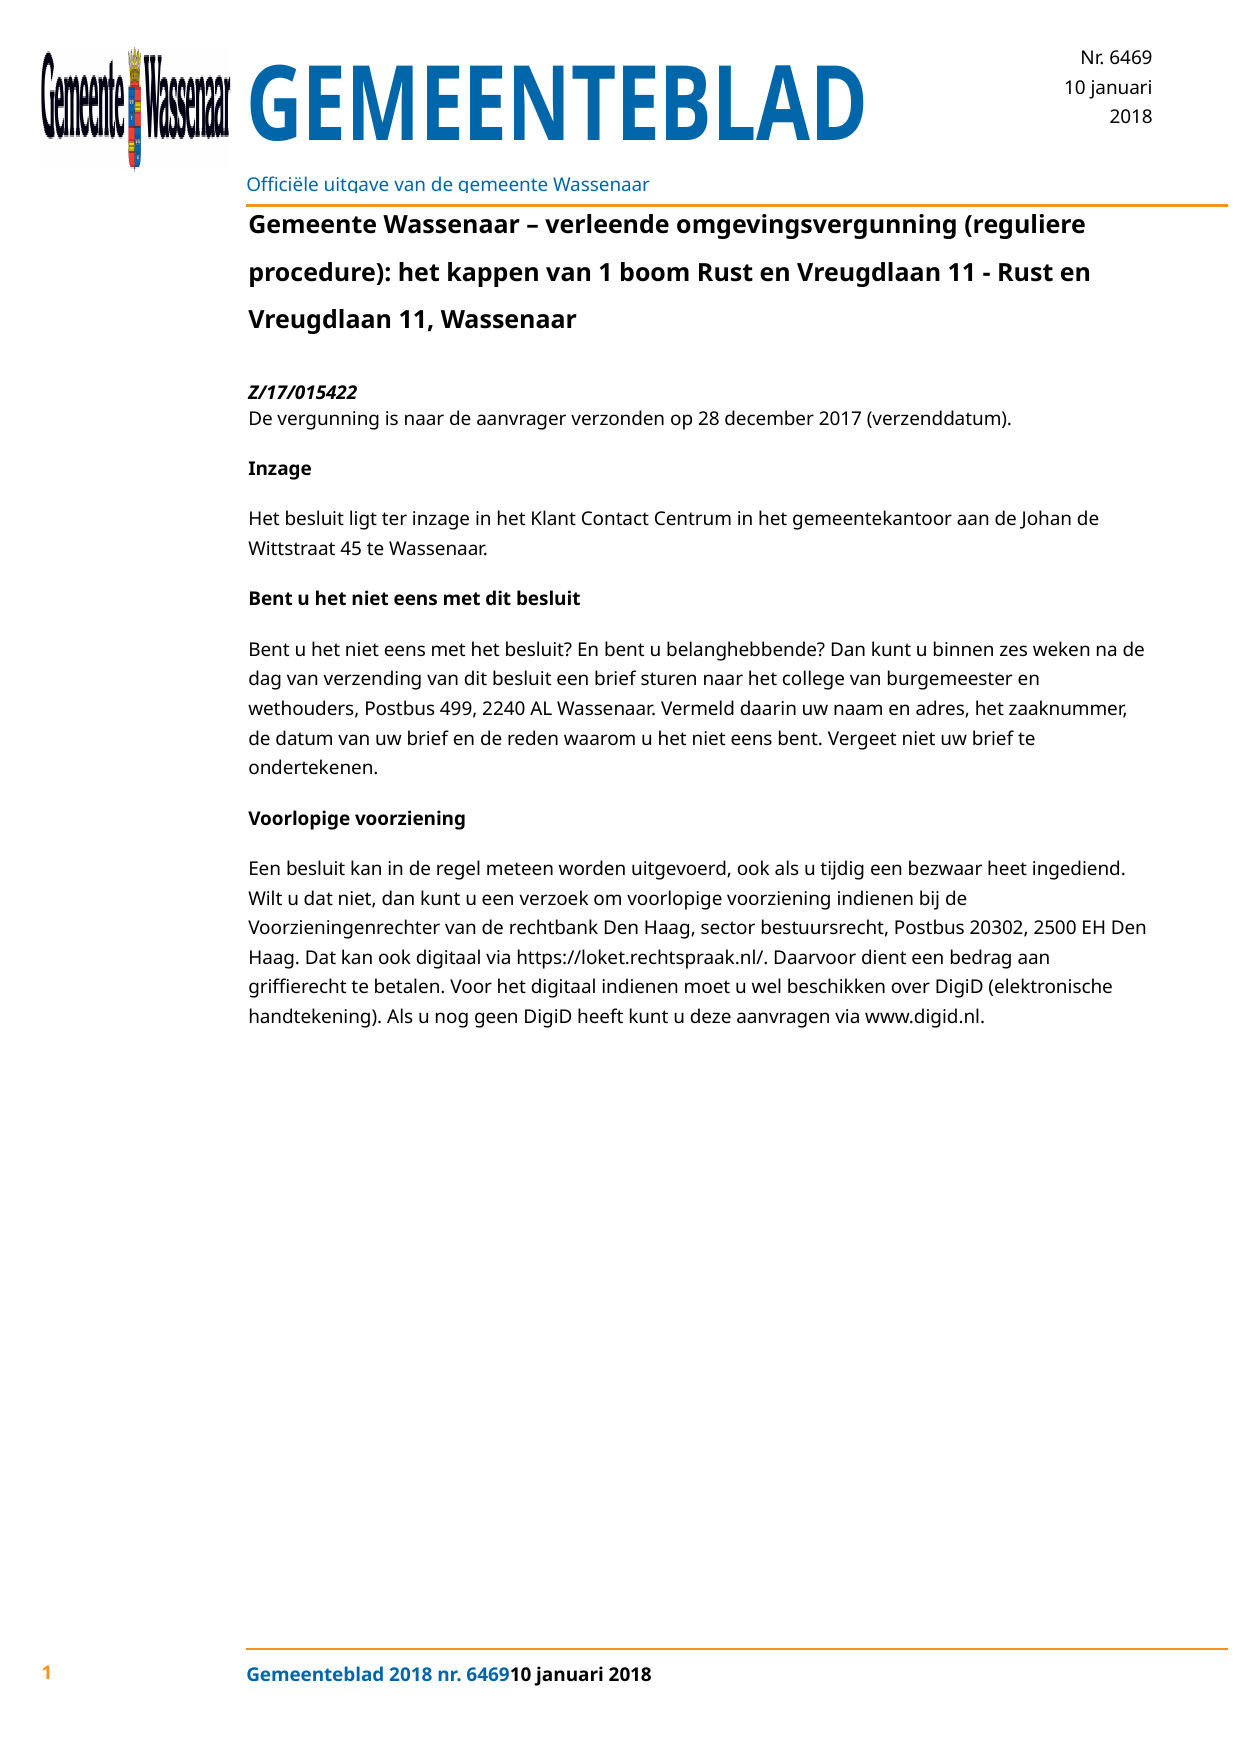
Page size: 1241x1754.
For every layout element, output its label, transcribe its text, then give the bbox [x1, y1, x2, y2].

text Bent u het niet eens met dit besluit [248, 586, 1152, 611]
text Bent u het niet eens met het besluit? En bent u belanghebbende? Dan kunt u binnen zes weken na de dag van verzending van dit besluit een brief sturen naar het college van burgemeester en wethouders, Postbus 499, 2240 AL Wassenaar. Vermeld daarin uw naam en adres, het zaaknummer, de datum van uw brief en de reden waarom u het niet eens bent. Vergeet niet uw brief te ondertekenen. [248, 636, 1152, 780]
text Gemeente Wassenaar – verleende omgevingsvergunning (reguliere procedure): het kappen van 1 boom Rust en Vreugdlaan 11 - Rust en Vreugdlaan 11, Wassenaar [248, 207, 1152, 336]
text Voorlopige voorziening [248, 805, 1152, 831]
text Een besluit kan in de regel meteen worden uitgevoerd, ook als u tijdig een bezwaar heet ingediend. Wilt u dat niet, dan kunt u een verzoek om voorlopige voorziening indienen bij de Voorzieningenrechter van de rechtbank Den Haag, sector bestuursrecht, Postbus 20302, 2500 EH Den Haag. Dat kan ook digitaal via https://loket.rechtspraak.nl/. Daarvoor dient een bedrag aan griffierecht te betalen. Voor het digitaal indienen moet u wel beschikken over DigiD (elektronische handtekening). Als u nog geen DigiD heeft kunt u deze aanvragen via www.digid.nl. [248, 855, 1152, 1029]
text De vergunning is naar de aanvrager verzonden op 28 december 2017 (verzenddatum). [248, 405, 1152, 431]
picture [41, 47, 231, 172]
text Inzage [248, 455, 1152, 481]
text Het besluit ligt ter inzage in het Klant Contact Centrum in het gemeentekantoor aan de Johan de Wittstraat 45 te Wassenaar. [248, 506, 1152, 561]
text Z/17/015422 [248, 379, 1152, 405]
